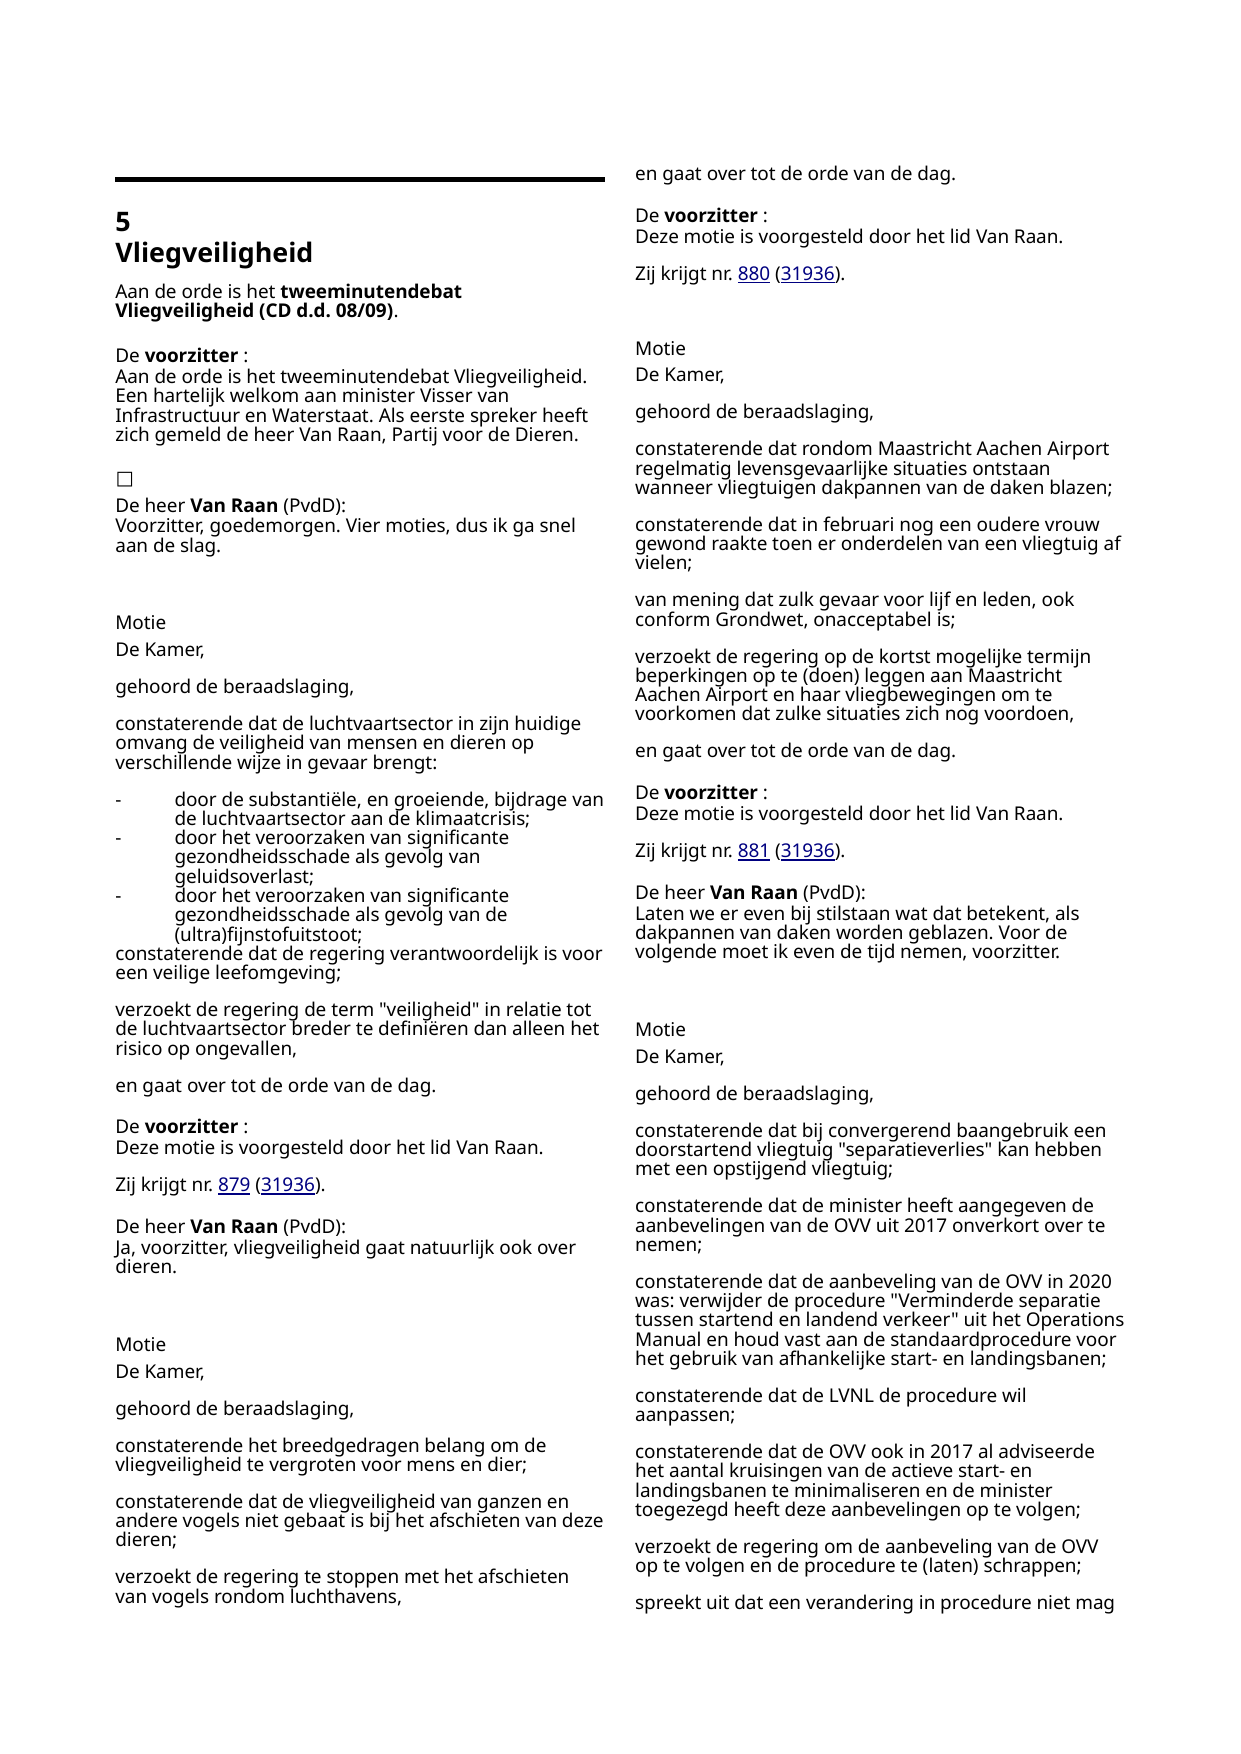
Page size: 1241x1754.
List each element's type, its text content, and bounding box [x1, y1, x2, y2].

text gehoord de beraadslaging, [115, 1400, 605, 1419]
text constaterende dat de minister heeft aangegeven de aanbevelingen van de OVV uit 2017 onverkort over te nemen; [635, 1197, 1125, 1255]
text constaterende dat in februari nog een oudere vrouw gewond raakte toen er onderdelen van een vliegtuig af vielen; [635, 516, 1125, 574]
text en gaat over tot de orde van de dag. [635, 165, 1125, 184]
text Deze motie is voorgesteld door het lid Van Raan. [115, 1139, 605, 1158]
text De heer Van Raan (PvdD): [115, 1213, 605, 1239]
text De voorzitter : [115, 342, 605, 368]
text constaterende het breedgedragen belang om de vliegveiligheid te vergroten voor mens en dier; [115, 1437, 605, 1475]
text Laten we er even bij stilstaan wat dat betekent, als dakpannen van daken worden geblazen. Voor de volgende moet ik even de tijd nemen, voorzitter. [635, 905, 1125, 963]
text De heer Van Raan (PvdD): [115, 492, 605, 517]
text constaterende dat de vliegveiligheid van ganzen en andere vogels niet gebaat is bij het afschieten van deze dieren; [115, 1493, 605, 1551]
text Motie [635, 1016, 1125, 1042]
text constaterende dat de luchtvaartsector in zijn huidige omvang de veiligheid van mensen en dieren op verschillende wijze in gevaar brengt: [115, 715, 605, 773]
text De voorzitter : [635, 779, 1125, 805]
text De voorzitter : [635, 202, 1125, 228]
text ⬜ [115, 466, 605, 492]
text Aan de orde is het tweeminutendebat Vliegveiligheid (CD d.d. 08/09). [115, 283, 605, 322]
text Motie [115, 609, 605, 635]
list door de substantiële, en groeiende, bijdrage van de luchtvaartsector aan de klimaatcrisis; [115, 791, 605, 829]
text Zij krijgt nr. 880 (31936). [635, 265, 1125, 284]
text Ja, voorzitter, vliegveiligheid gaat natuurlijk ook over dieren. [115, 1239, 605, 1278]
text constaterende dat rondom Maastricht Aachen Airport regelmatig levensgevaarlijke situaties ontstaan wanneer vliegtuigen dakpannen van de daken blazen; [635, 440, 1125, 498]
text constaterende dat de aanbeveling van de OVV in 2020 was: verwijder de procedure "Verminderde separatie tussen startend en landend verkeer" uit het Operations Manual en houd vast aan de standaardprocedure voor het gebruik van afhankelijke start- en landingsbanen; [635, 1273, 1125, 1369]
text constaterende dat de OVV ook in 2017 al adviseerde het aantal kruisingen van de actieve start- en landingsbanen te minimaliseren en de minister toegezegd heeft deze aanbevelingen op te volgen; [635, 1443, 1125, 1520]
text spreekt uit dat een verandering in procedure niet mag [635, 1594, 1125, 1613]
text Zij krijgt nr. 881 (31936). [635, 842, 1125, 861]
text en gaat over tot de orde van de dag. [115, 1077, 605, 1096]
list door het veroorzaken van significante gezondheidsschade als gevolg van geluidsoverlast; [115, 829, 605, 887]
text van mening dat zulk gevaar voor lijf en leden, ook conform Grondwet, onacceptabel is; [635, 591, 1125, 630]
text verzoekt de regering om de aanbeveling van de OVV op te volgen en de procedure te (laten) schrappen; [635, 1538, 1125, 1576]
text Deze motie is voorgesteld door het lid Van Raan. [635, 805, 1125, 824]
text Motie [115, 1331, 605, 1357]
text Deze motie is voorgesteld door het lid Van Raan. [635, 228, 1125, 247]
text De Kamer, [635, 366, 1125, 386]
text constaterende dat de LVNL de procedure wil aanpassen; [635, 1387, 1125, 1425]
text Aan de orde is het tweeminutendebat Vliegveiligheid. Een hartelijk welkom aan minister Visser van Infrastructuur en Waterstaat. Als eerste spreker heeft zich gemeld de heer Van Raan, Partij voor de Dieren. [115, 368, 605, 445]
text verzoekt de regering op de kortst mogelijke termijn beperkingen op te (doen) leggen aan Maastricht Aachen Airport en haar vliegbewegingen om te voorkomen dat zulke situaties zich nog voordoen, [635, 648, 1125, 725]
text gehoord de beraadslaging, [635, 403, 1125, 423]
text De heer Van Raan (PvdD): [635, 879, 1125, 905]
text De Kamer, [115, 641, 605, 660]
text gehoord de beraadslaging, [635, 1085, 1125, 1104]
text en gaat over tot de orde van de dag. [635, 742, 1125, 762]
text verzoekt de regering te stoppen met het afschieten van vogels rondom luchthavens, [115, 1568, 605, 1607]
text constaterende dat de regering verantwoordelijk is voor een veilige leefomgeving; [115, 945, 605, 983]
text Voorzitter, goedemorgen. Vier moties, dus ik ga snel aan de slag. [115, 517, 605, 556]
text Vliegveiligheid [115, 239, 605, 283]
text De Kamer, [635, 1048, 1125, 1067]
text Motie [635, 335, 1125, 360]
list door het veroorzaken van significante gezondheidsschade als gevolg van de (ultra)fijnstofuitstoot; [115, 887, 605, 945]
text 5 [115, 203, 605, 239]
text De Kamer, [115, 1363, 605, 1382]
text De voorzitter : [115, 1113, 605, 1139]
text constaterende dat bij convergerend baangebruik een doorstartend vliegtuig "separatieverlies" kan hebben met een opstijgend vliegtuig; [635, 1122, 1125, 1179]
text Zij krijgt nr. 879 (31936). [115, 1176, 605, 1196]
text verzoekt de regering de term "veiligheid" in relatie tot de luchtvaartsector breder te definiëren dan alleen het risico op ongevallen, [115, 1001, 605, 1059]
text gehoord de beraadslaging, [115, 678, 605, 697]
